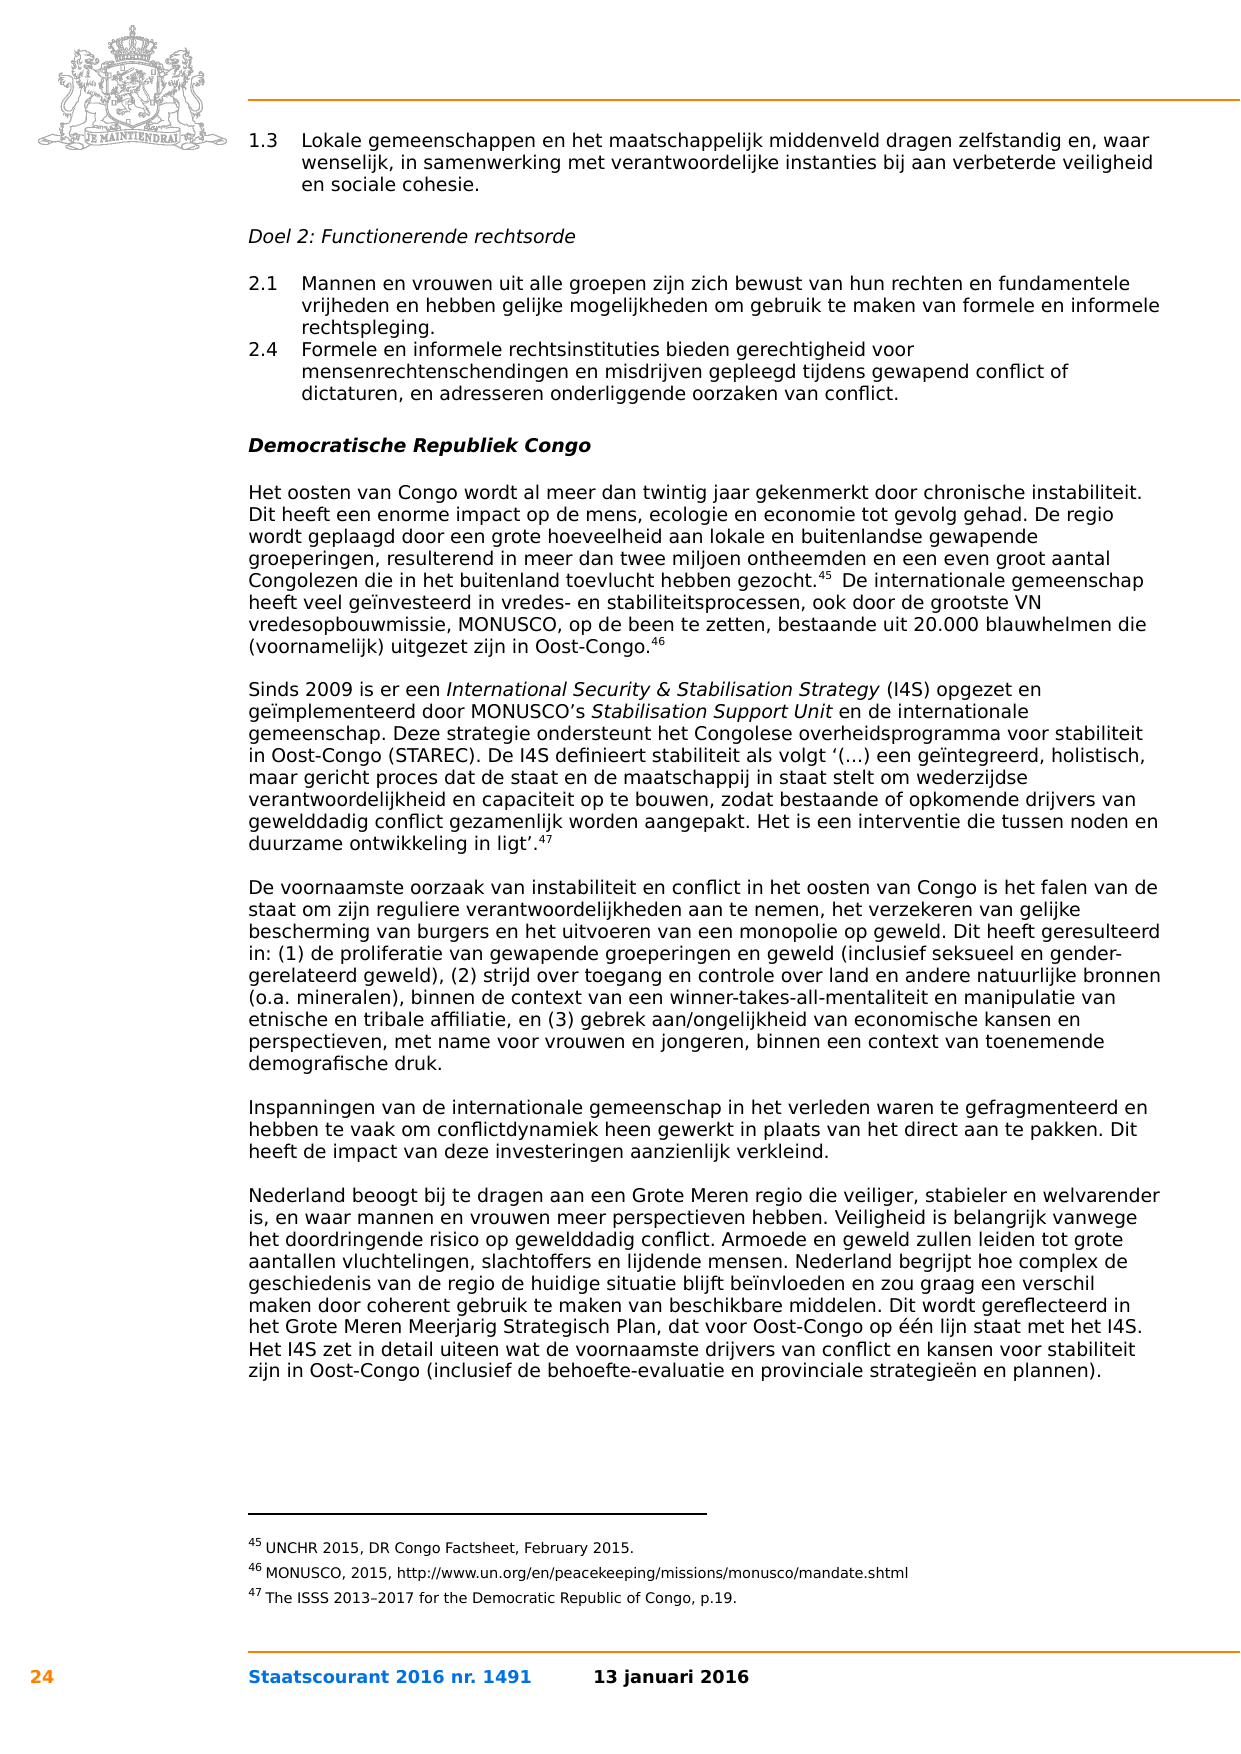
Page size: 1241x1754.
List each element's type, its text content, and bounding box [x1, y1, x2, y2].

picture [38, 25, 227, 150]
subtitle Doel 2: Functionerende rechtsorde [248, 226, 1163, 248]
text 2.1 Mannen en vrouwen uit alle groepen zijn zich bewust van hun rechten en fundamentele vrijheden en hebben gelijke mogelijkheden om gebruik te maken van formele en informele rechtspleging. [248, 273, 1163, 339]
text De voornaamste oorzaak van instabiliteit en conflict in het oosten van Congo is het falen van de staat om zijn reguliere verantwoordelijkheden aan te nemen, het verzekeren van gelijke bescherming van burgers en het uitvoeren van een monopolie op geweld. Dit heeft geresulteerd in: (1) de proliferatie van gewapende groeperingen en geweld (inclusief seksueel en gender-gerelateerd geweld), (2) strijd over toegang en controle over land en andere natuurlijke bronnen (o.a. mineralen), binnen de context van een winner-takes-all-mentaliteit en manipulatie van etnische en tribale affiliatie, en (3) gebrek aan/ongelijkheid van economische kansen en perspectieven, met name voor vrouwen en jongeren, binnen een context van toenemende demografische druk. [248, 877, 1163, 1075]
text Nederland beoogt bij te dragen aan een Grote Meren regio die veiliger, stabieler en welvarender is, en waar mannen en vrouwen meer perspectieven hebben. Veiligheid is belangrijk vanwege het doordringende risico op gewelddadig conflict. Armoede en geweld zullen leiden tot grote aantallen vluchtelingen, slachtoffers en lijdende mensen. Nederland begrijpt hoe complex de geschiedenis van de regio de huidige situatie blijft beïnvloeden en zou graag een verschil maken door coherent gebruik te maken van beschikbare middelen. Dit wordt gereflecteerd in het Grote Meren Meerjarig Strategisch Plan, dat voor Oost-Congo op één lijn staat met het I4S. Het I4S zet in detail uiteen wat de voornaamste drijvers van conflict en kansen voor stabiliteit zijn in Oost-Congo (inclusief de behoefte-evaluatie en provinciale strategieën en plannen). [248, 1184, 1163, 1382]
text 1.3 Lokale gemeenschappen en het maatschappelijk middenveld dragen zelfstandig en, waar wenselijk, in samenwerking met verantwoordelijke instanties bij aan verbeterde veiligheid en sociale cohesie. [248, 130, 1163, 196]
subtitle Democratische Republiek Congo [248, 435, 1163, 457]
text MONUSCO, 2015, http://www.un.org/en/peacekeeping/missions/monusco/mandate.shtml [248, 1561, 1163, 1583]
text Het oosten van Congo wordt al meer dan twintig jaar gekenmerkt door chronische instabiliteit. Dit heeft een enorme impact op de mens, ecologie en economie tot gevolg gehad. De regio wordt geplaagd door een grote hoeveelheid aan lokale en buitenlandse gewapende groeperingen, resulterend in meer dan twee miljoen ontheemden en een even groot aantal Congolezen die in het buitenland toevlucht hebben gezocht. De internationale gemeenschap heeft veel geïnvesteerd in vredes- en stabiliteitsprocessen, ook door de grootste VN vredesopbouwmissie, MONUSCO, op de been te zetten, bestaande uit 20.000 blauwhelmen die (voornamelijk) uitgezet zijn in Oost-Congo. [248, 482, 1163, 657]
text 2.4 Formele en informele rechtsinstituties bieden gerechtigheid voor mensenrechtenschendingen en misdrijven gepleegd tijdens gewapend conflict of dictaturen, en adresseren onderliggende oorzaken van conflict. [248, 339, 1163, 405]
text UNCHR 2015, DR Congo Factsheet, February 2015. [248, 1536, 1163, 1558]
text Sinds 2009 is er een International Security & Stabilisation Strategy (I4S) opgezet en geïmplementeerd door MONUSCO’s Stabilisation Support Unit en de internationale gemeenschap. Deze strategie ondersteunt het Congolese overheidsprogramma voor stabiliteit in Oost-Congo (STAREC). De I4S definieert stabiliteit als volgt ‘(...) een geïntegreerd, holistisch, maar gericht proces dat de staat en de maatschappij in staat stelt om wederzijdse verantwoordelijkheid en capaciteit op te bouwen, zodat bestaande of opkomende drijvers van gewelddadig conflict gezamenlijk worden aangepakt. Het is een interventie die tussen noden en duurzame ontwikkeling in ligt’. [248, 679, 1163, 855]
text The ISSS 2013–2017 for the Democratic Republic of Congo, p.19. [248, 1586, 1163, 1608]
text Inspanningen van de internationale gemeenschap in het verleden waren te gefragmenteerd en hebben te vaak om conflictdynamiek heen gewerkt in plaats van het direct aan te pakken. Dit heeft de impact van deze investeringen aanzienlijk verkleind. [248, 1097, 1163, 1163]
